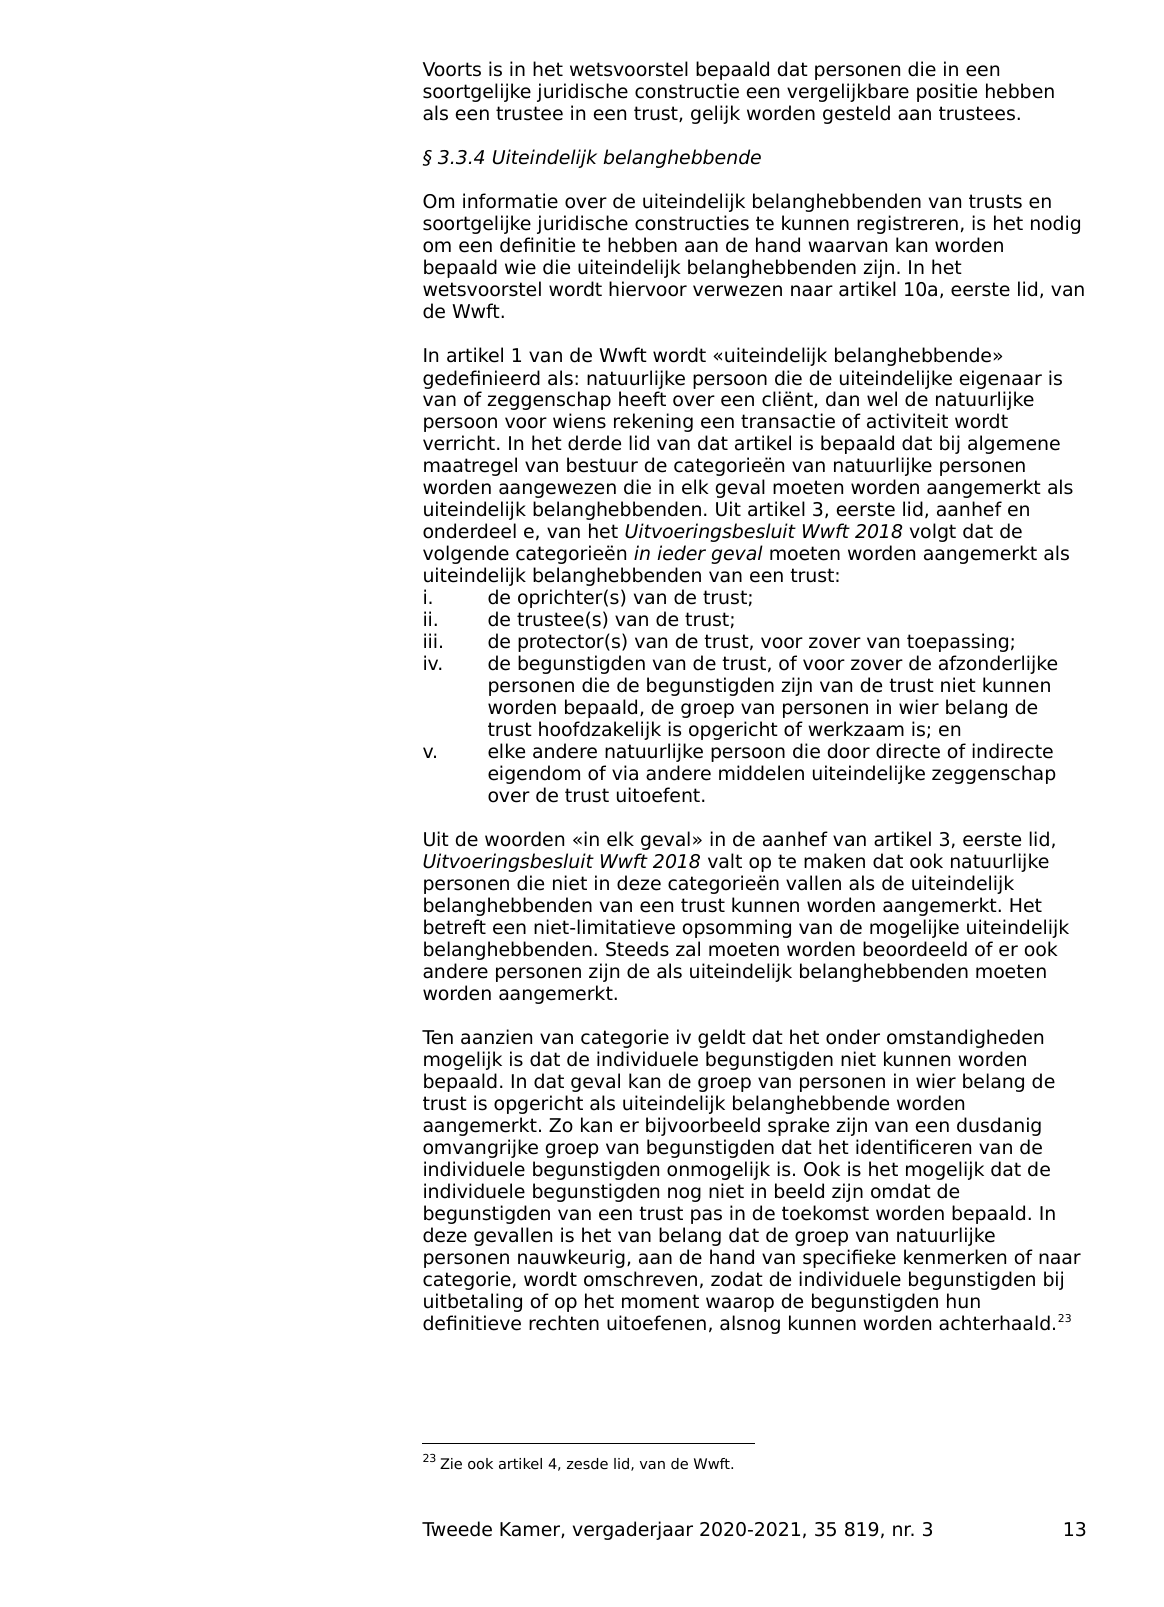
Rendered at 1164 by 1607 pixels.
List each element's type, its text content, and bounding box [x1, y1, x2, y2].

text i. de oprichter(s) van de trust; [422, 587, 1087, 609]
text Ten aanzien van categorie iv geldt dat het onder omstandigheden mogelijk is dat de individuele begunstigden niet kunnen worden bepaald. In dat geval kan de groep van personen in wier belang de trust is opgericht als uiteindelijk belanghebbende worden aangemerkt. Zo kan er bijvoorbeeld sprake zijn van een dusdanig omvangrijke groep van begunstigden dat het identificeren van de individuele begunstigden onmogelijk is. Ook is het mogelijk dat de individuele begunstigden nog niet in beeld zijn omdat de begunstigden van een trust pas in de toekomst worden bepaald. In deze gevallen is het van belang dat de groep van natuurlijke personen nauwkeurig, aan de hand van specifieke kenmerken of naar categorie, wordt omschreven, zodat de individuele begunstigden bij uitbetaling of op het moment waarop de begunstigden hun definitieve rechten uitoefenen, alsnog kunnen worden achterhaald. [422, 1027, 1087, 1335]
text Voorts is in het wetsvoorstel bepaald dat personen die in een soortgelijke juridische constructie een vergelijkbare positie hebben als een trustee in een trust, gelijk worden gesteld aan trustees. [422, 59, 1087, 125]
text iv. de begunstigden van de trust, of voor zover de afzonderlijke personen die de begunstigden zijn van de trust niet kunnen worden bepaald, de groep van personen in wier belang de trust hoofdzakelijk is opgericht of werkzaam is; en [422, 653, 1087, 741]
text v. elke andere natuurlijke persoon die door directe of indirecte eigendom of via andere middelen uiteindelijke zeggenschap over de trust uitoefent. [422, 741, 1087, 807]
text Zie ook artikel 4, zesde lid, van de Wwft. [422, 1452, 1087, 1474]
text iii. de protector(s) van de trust, voor zover van toepassing; [422, 631, 1087, 653]
text In artikel 1 van de Wwft wordt «uiteindelijk belanghebbende» gedefinieerd als: natuurlijke persoon die de uiteindelijke eigenaar is van of zeggenschap heeft over een cliënt, dan wel de natuurlijke persoon voor wiens rekening een transactie of activiteit wordt verricht. In het derde lid van dat artikel is bepaald dat bij algemene maatregel van bestuur de categorieën van natuurlijke personen worden aangewezen die in elk geval moeten worden aangemerkt als uiteindelijk belanghebbenden. Uit artikel 3, eerste lid, aanhef en onderdeel e, van het Uitvoeringsbesluit Wwft 2018 volgt dat de volgende categorieën in ieder geval moeten worden aangemerkt als uiteindelijk belanghebbenden van een trust: [422, 345, 1087, 587]
text ii. de trustee(s) van de trust; [422, 609, 1087, 631]
subtitle § 3.3.4 Uiteindelijk belanghebbende [422, 147, 1087, 169]
text Uit de woorden «in elk geval» in de aanhef van artikel 3, eerste lid, Uitvoeringsbesluit Wwft 2018 valt op te maken dat ook natuurlijke personen die niet in deze categorieën vallen als de uiteindelijk belanghebbenden van een trust kunnen worden aangemerkt. Het betreft een niet-limitatieve opsomming van de mogelijke uiteindelijk belanghebbenden. Steeds zal moeten worden beoordeeld of er ook andere personen zijn de als uiteindelijk belanghebbenden moeten worden aangemerkt. [422, 829, 1087, 1005]
text Om informatie over de uiteindelijk belanghebbenden van trusts en soortgelijke juridische constructies te kunnen registreren, is het nodig om een definitie te hebben aan de hand waarvan kan worden bepaald wie die uiteindelijk belanghebbenden zijn. In het wetsvoorstel wordt hiervoor verwezen naar artikel 10a, eerste lid, van de Wwft. [422, 191, 1087, 323]
